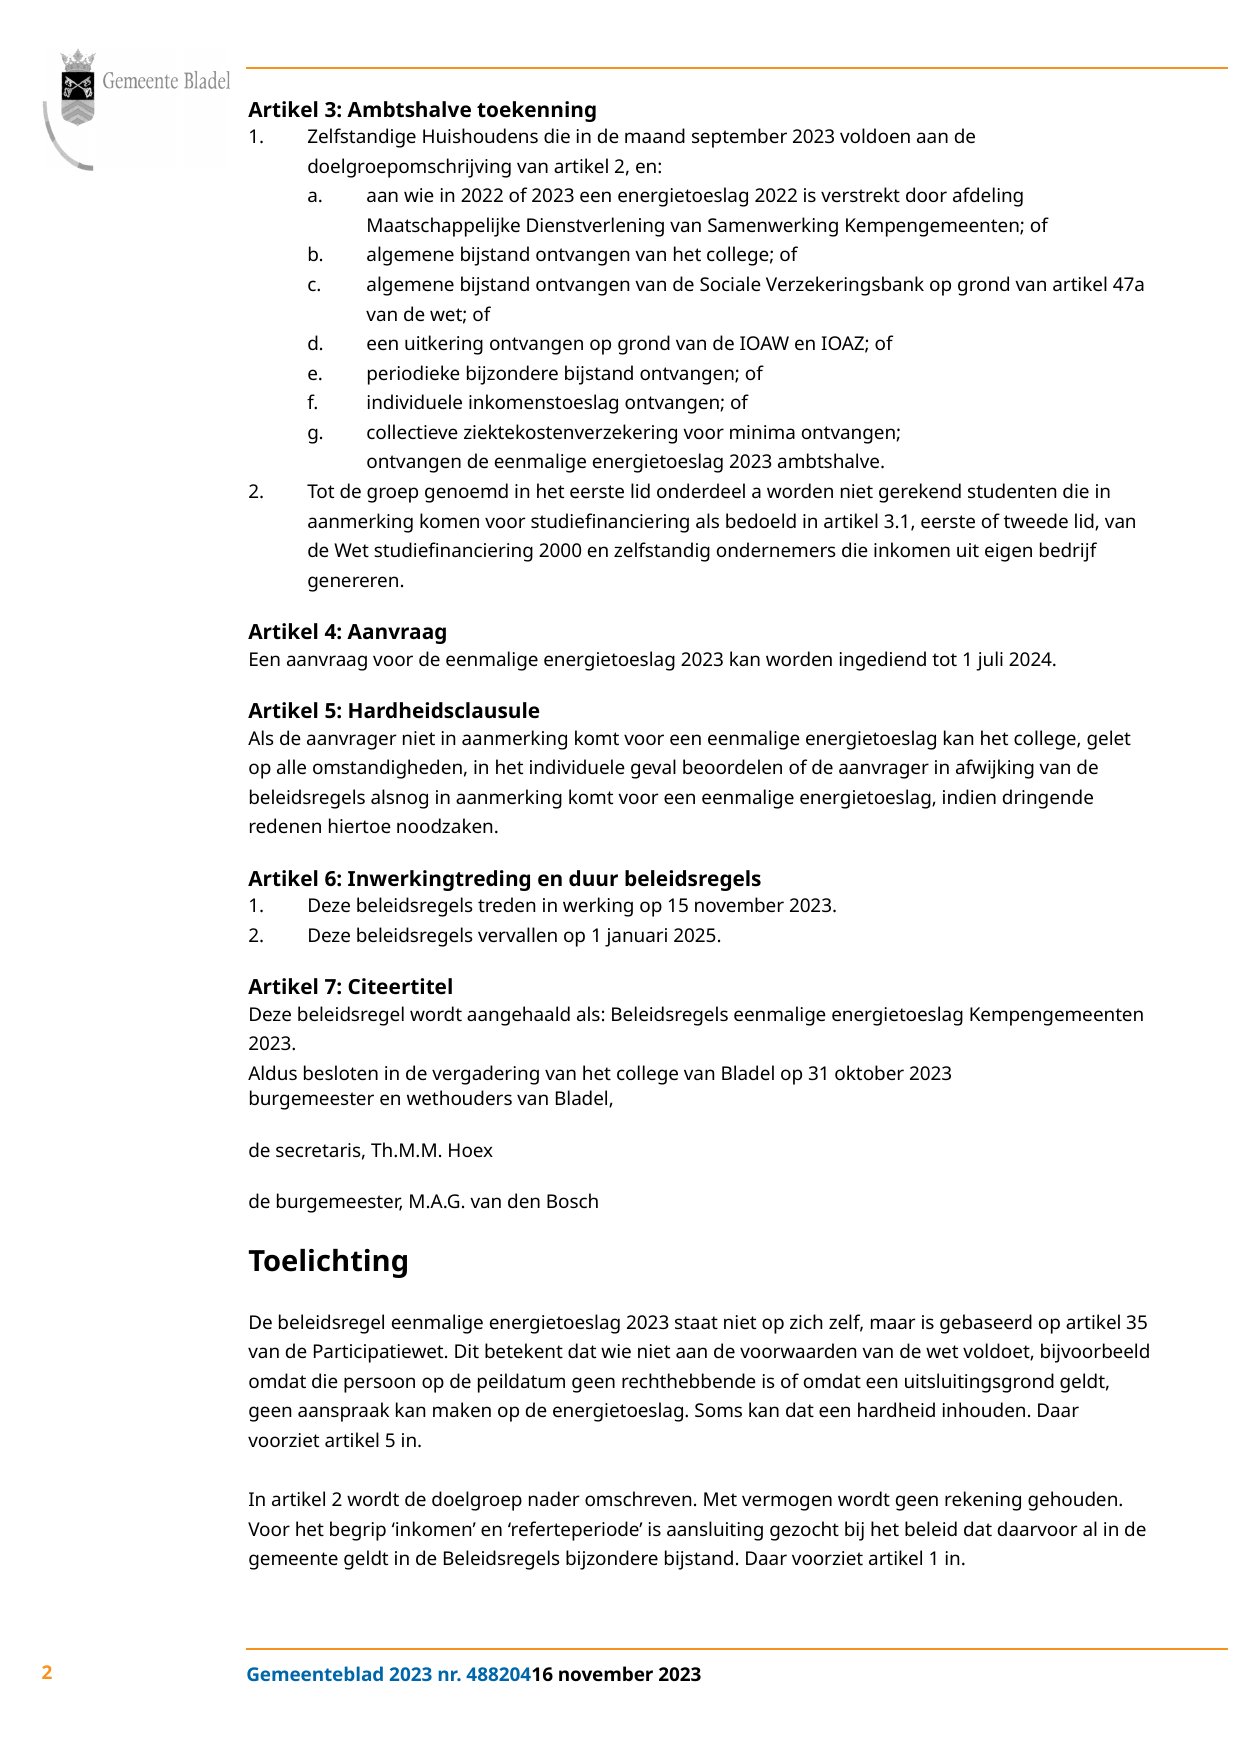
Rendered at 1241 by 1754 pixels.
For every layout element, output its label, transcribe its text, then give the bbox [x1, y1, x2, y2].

text Als de aanvrager niet in aanmerking komt voor een eenmalige energietoeslag kan het college, gelet op alle omstandigheden, in het individuele geval beoordelen of de aanvrager in afwijking van de beleidsregels alsnog in aanmerking komt voor een eenmalige energietoeslag, indien dringende redenen hiertoe noodzaken. [248, 725, 1152, 839]
list Deze beleidsregels vervallen op 1 januari 2025. [248, 922, 1152, 948]
list een uitkering ontvangen op grond van de IOAW en IOAZ; of [307, 330, 1152, 356]
text Artikel 4: Aanvraag [248, 617, 1152, 646]
picture [41, 47, 231, 172]
list periodieke bijzondere bijstand ontvangen; of [307, 360, 1152, 386]
list Tot de groep genoemd in het eerste lid onderdeel a worden niet gerekend studenten die in aanmerking komen voor studiefinanciering als bedoeld in artikel 3.1, eerste of tweede lid, van de Wet studiefinanciering 2000 en zelfstandig ondernemers die inkomen uit eigen bedrijf genereren. [248, 478, 1152, 593]
text Artikel 6: Inwerkingtreding en duur beleidsregels [248, 864, 1152, 892]
text In artikel 2 wordt de doelgroep nader omschreven. Met vermogen wordt geen rekening gehouden. Voor het begrip ‘inkomen’ en ‘referteperiode’ is aansluiting gezocht bij het beleid dat daarvoor al in de gemeente geldt in de Beleidsregels bijzondere bijstand. Daar voorziet artikel 1 in. [248, 1486, 1152, 1571]
text Artikel 7: Citeertitel [248, 972, 1152, 1001]
text Toelichting [248, 1240, 1152, 1280]
text burgemeester en wethouders van Bladel, [248, 1086, 1152, 1111]
text de burgemeester, M.A.G. van den Bosch [248, 1188, 1152, 1214]
text De beleidsregel eenmalige energietoeslag 2023 staat niet op zich zelf, maar is gebaseerd op artikel 35 van de Participatiewet. Dit betekent dat wie niet aan de voorwaarden van de wet voldoet, bijvoorbeeld omdat die persoon op de peildatum geen rechthebbende is of omdat een uitsluitingsgrond geldt, geen aanspraak kan maken op de energietoeslag. Soms kan dat een hardheid inhouden. Daar voorziet artikel 5 in. [248, 1309, 1152, 1453]
list aan wie in 2022 of 2023 een energietoeslag 2022 is verstrekt door afdeling Maatschappelijke Dienstverlening van Samenwerking Kempengemeenten; of [307, 182, 1152, 238]
list algemene bijstand ontvangen van de Sociale Verzekeringsbank op grond van artikel 47a van de wet; of [307, 271, 1152, 326]
list algemene bijstand ontvangen van het college; of [307, 242, 1152, 267]
list Zelfstandige Huishoudens die in de maand september 2023 voldoen aan de doelgroepomschrijving van artikel 2, en: [248, 123, 1152, 178]
list Deze beleidsregels treden in werking op 15 november 2023. [248, 892, 1152, 918]
text Artikel 5: Hardheidsclausule [248, 696, 1152, 725]
text Aldus besloten in de vergadering van het college van Bladel op 31 oktober 2023 [248, 1060, 1152, 1086]
text Artikel 3: Ambtshalve toekenning [248, 95, 1152, 123]
list ontvangen de eenmalige energietoeslag 2023 ambtshalve. [307, 449, 1152, 474]
text Deze beleidsregel wordt aangehaald als: Beleidsregels eenmalige energietoeslag Kempengemeenten 2023. [248, 1001, 1152, 1056]
list individuele inkomenstoeslag ontvangen; of [307, 389, 1152, 415]
list collectieve ziektekostenverzekering voor minima ontvangen; [307, 419, 1152, 445]
text Een aanvraag voor de eenmalige energietoeslag 2023 kan worden ingediend tot 1 juli 2024. [248, 646, 1152, 672]
text de secretaris, Th.M.M. Hoex [248, 1137, 1152, 1163]
